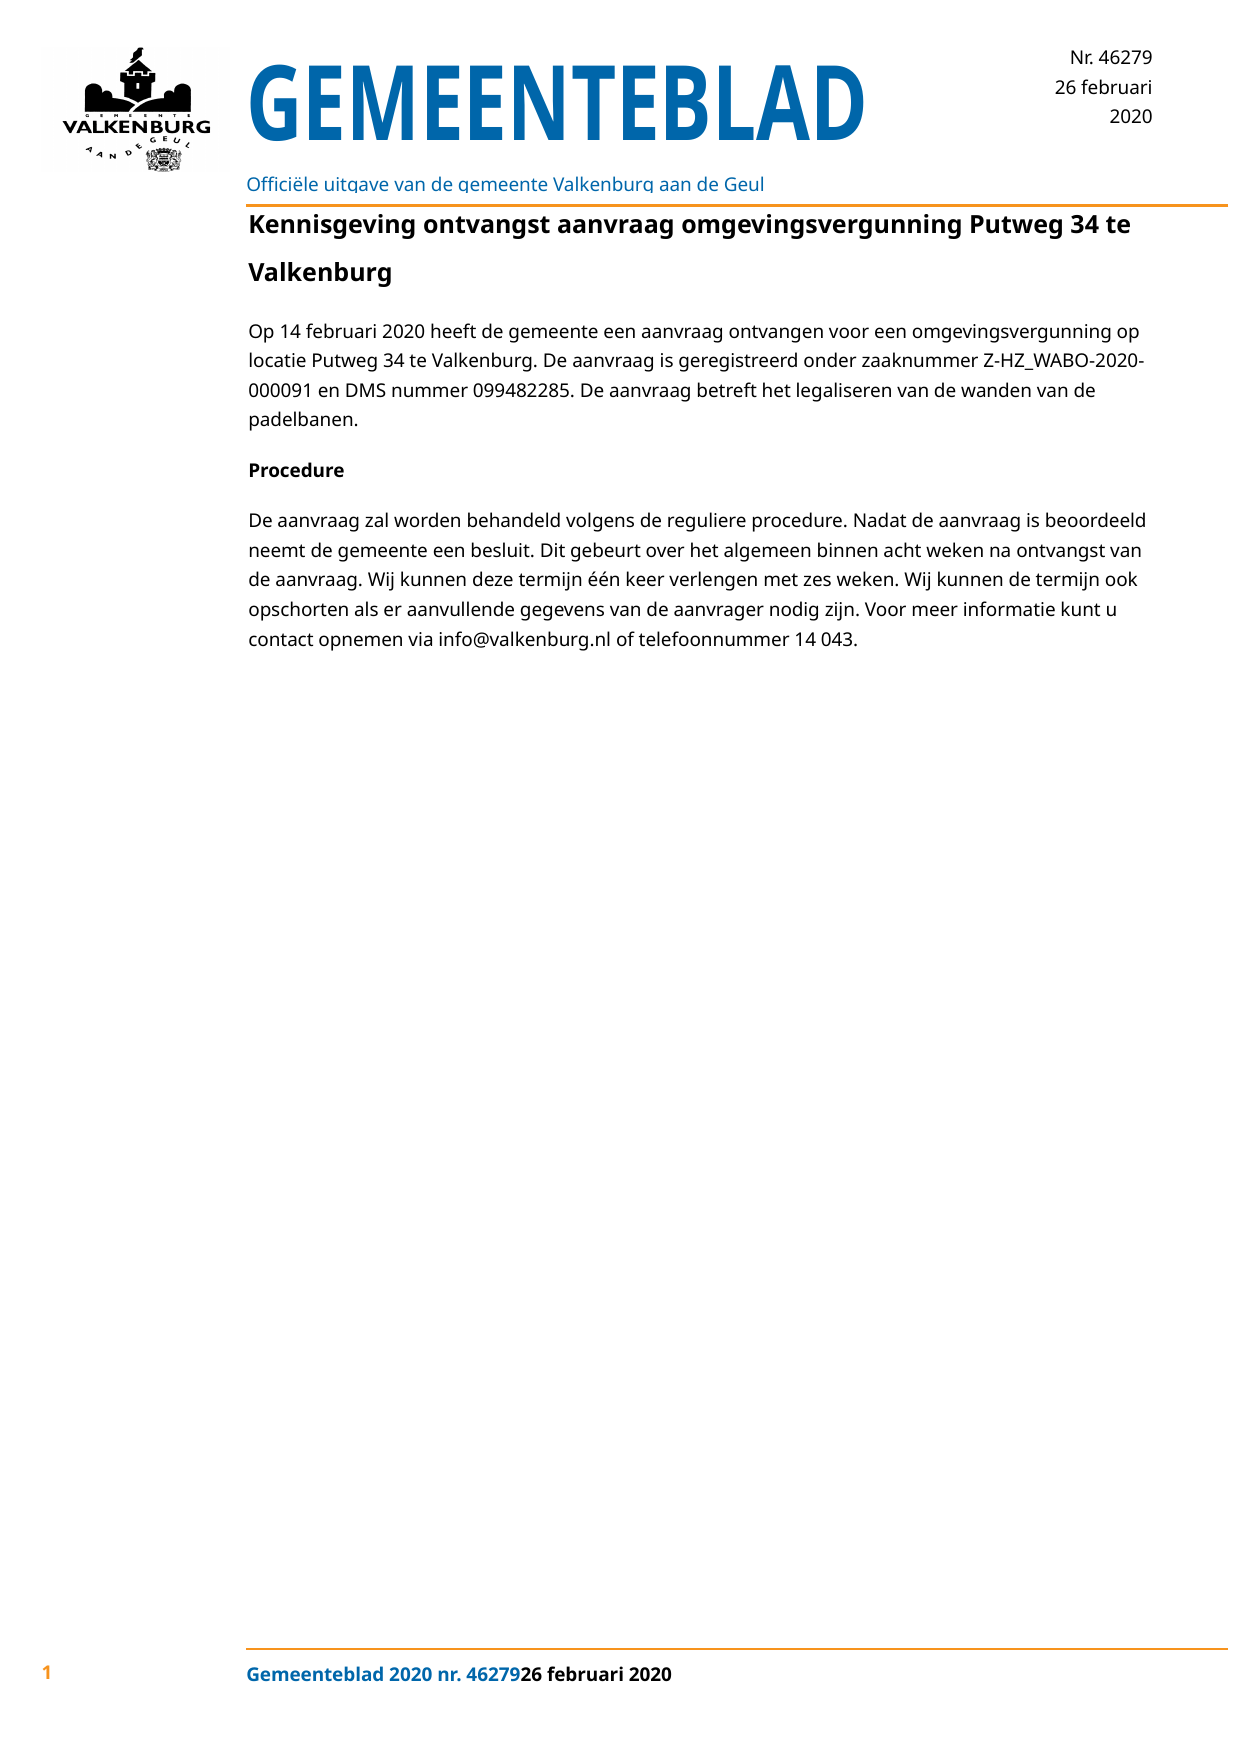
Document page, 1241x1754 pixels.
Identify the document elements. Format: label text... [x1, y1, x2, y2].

text Op 14 februari 2020 heeft de gemeente een aanvraag ontvangen voor een omgevingsvergunning op locatie Putweg 34 te Valkenburg. De aanvraag is geregistreerd onder zaaknummer Z-HZ_WABO-2020-000091 en DMS nummer 099482285. De aanvraag betreft het legaliseren van de wanden van de padelbanen. [248, 318, 1152, 432]
text De aanvraag zal worden behandeld volgens de reguliere procedure. Nadat de aanvraag is beoordeeld neemt de gemeente een besluit. Dit gebeurt over het algemeen binnen acht weken na ontvangst van de aanvraag. Wij kunnen deze termijn één keer verlengen met zes weken. Wij kunnen de termijn ook opschorten als er aanvullende gegevens van de aanvrager nodig zijn. Voor meer informatie kunt u contact opnemen via info@valkenburg.nl of telefoonnummer 14 043. [248, 507, 1152, 652]
text Procedure [248, 457, 1152, 483]
text Kennisgeving ontvangst aanvraag omgevingsvergunning Putweg 34 te Valkenburg [248, 207, 1152, 288]
picture [41, 47, 231, 172]
